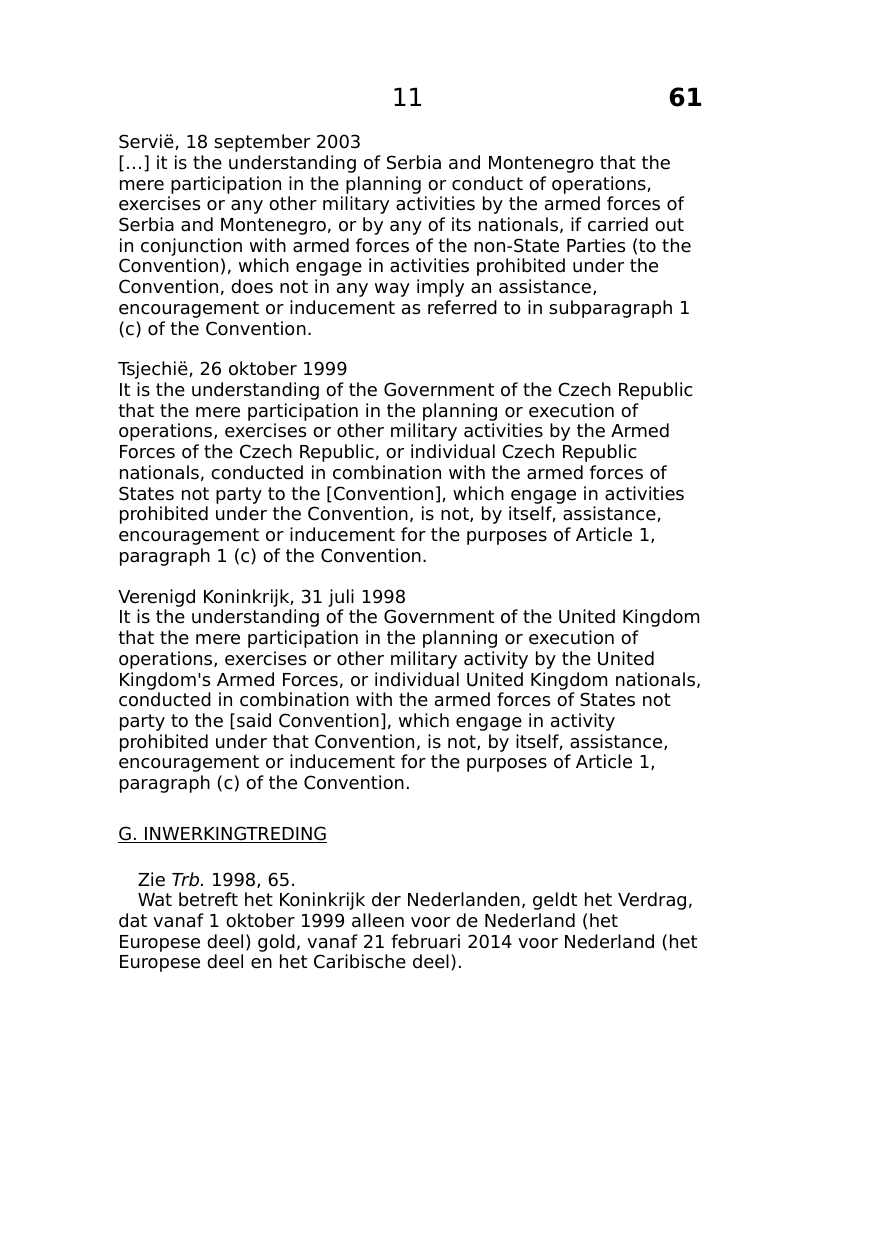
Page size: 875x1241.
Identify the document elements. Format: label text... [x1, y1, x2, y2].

text Tsjechië, 26 oktober 1999 [118, 359, 703, 380]
text It is the understanding of the Government of the United Kingdom that the mere participation in the planning or execution of operations, exercises or other military activity by the United Kingdom's Armed Forces, or individual United Kingdom nationals, conducted in combination with the armed forces of States not party to the [said Convention], which engage in activity prohibited under that Convention, is not, by itself, assistance, encouragement or inducement for the purposes of Article 1, paragraph (c) of the Convention. [118, 607, 703, 794]
text Zie Trb. 1998, 65. [118, 869, 703, 890]
text […] it is the understanding of Serbia and Montenegro that the mere participation in the planning or conduct of operations, exercises or any other military activities by the armed forces of Serbia and Montenegro, or by any of its nationals, if carried out in conjunction with armed forces of the non-State Parties (to the Convention), which engage in activities prohibited under the Convention, does not in any way imply an assistance, encouragement or inducement as referred to in subparagraph 1 (c) of the Convention. [118, 153, 703, 339]
text Wat betreft het Koninkrijk der Nederlanden, geldt het Verdrag, dat vanaf 1 oktober 1999 alleen voor de Nederland (het Europese deel) gold, vanaf 21 februari 2014 voor Nederland (het Europese deel en het Caribische deel). [118, 890, 703, 973]
text It is the understanding of the Government of the Czech Republic that the mere participation in the planning or execution of operations, exercises or other military activities by the Armed Forces of the Czech Republic, or individual Czech Republic nationals, conducted in combination with the armed forces of States not party to the [Convention], which engage in activities prohibited under the Convention, is not, by itself, assistance, encouragement or inducement for the purposes of Article 1, paragraph 1 (c) of the Convention. [118, 380, 703, 566]
text Servië, 18 september 2003 [118, 132, 703, 153]
subtitle G. INWERKINGTREDING [118, 824, 703, 844]
text Verenigd Koninkrijk, 31 juli 1998 [118, 586, 703, 607]
